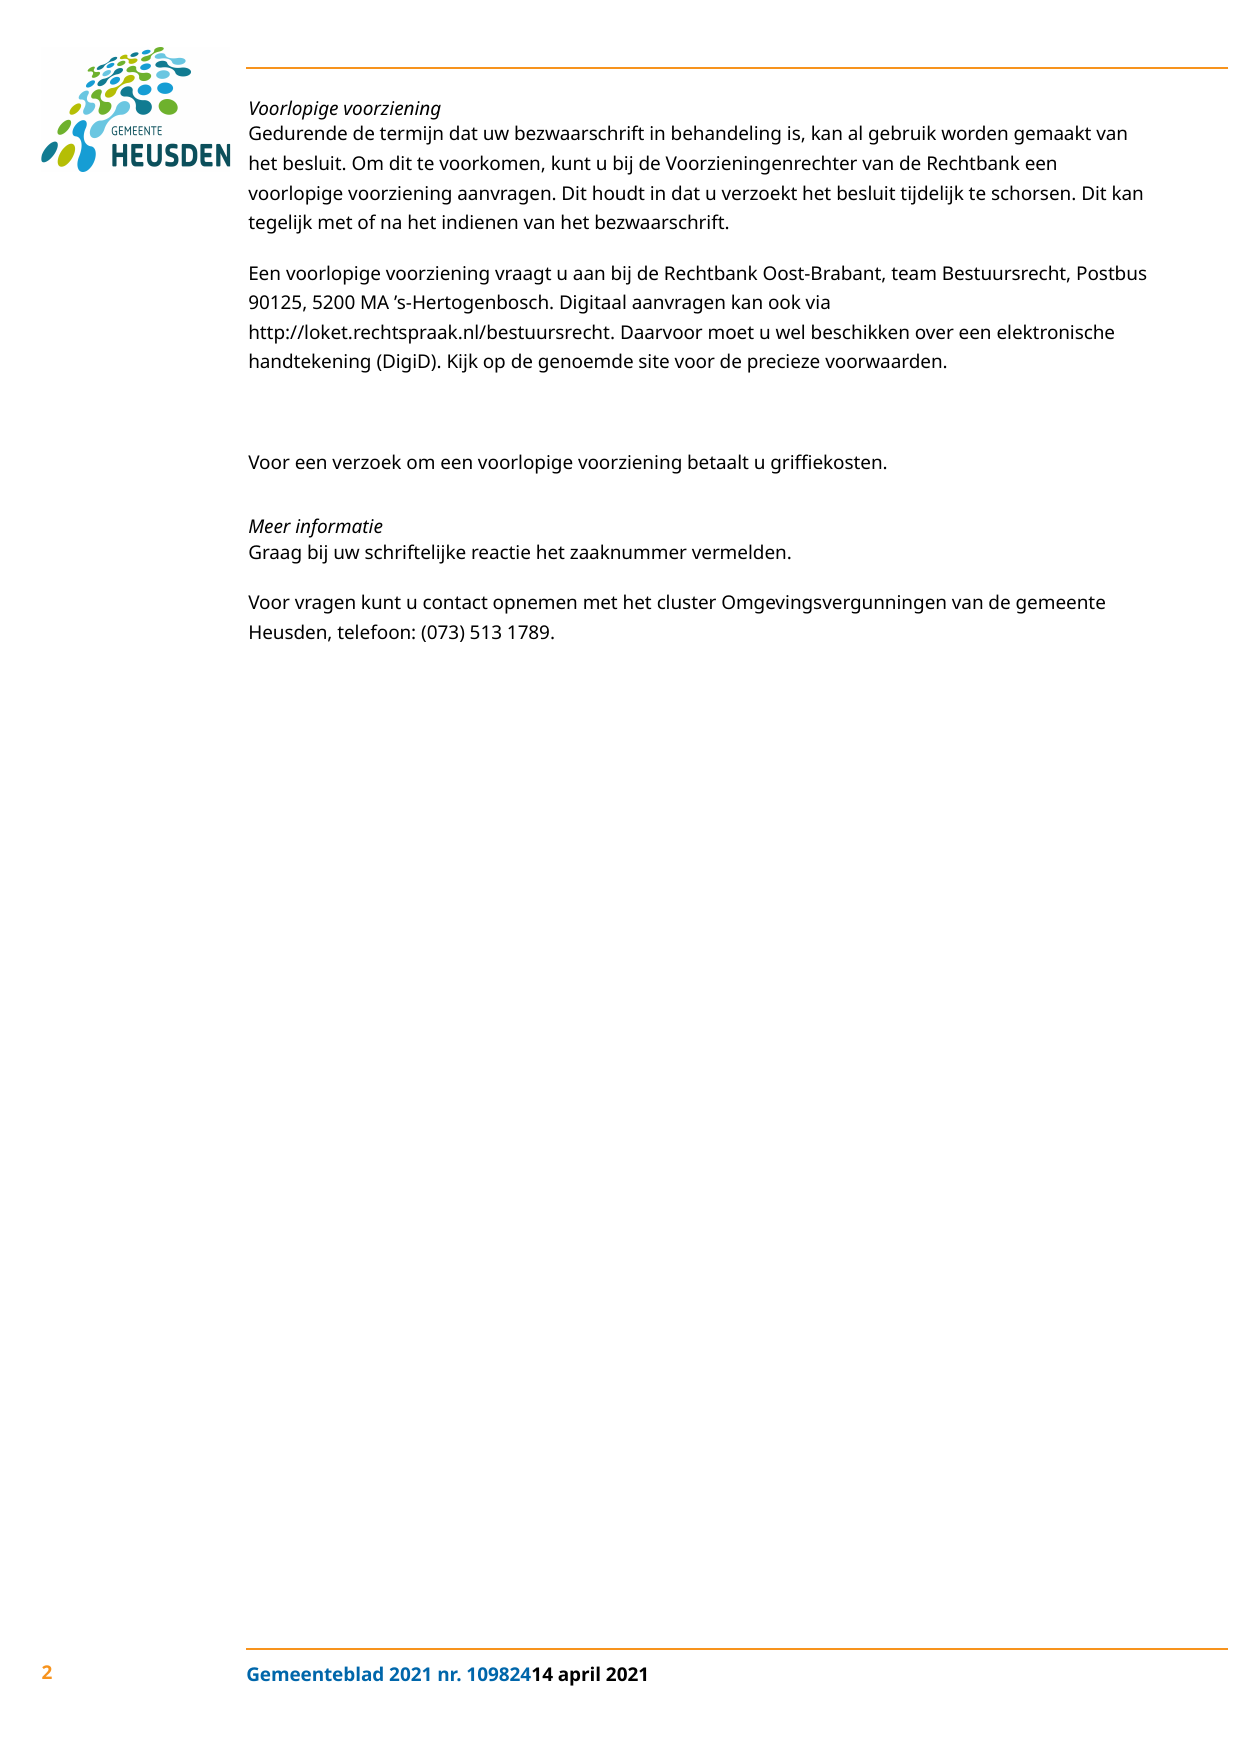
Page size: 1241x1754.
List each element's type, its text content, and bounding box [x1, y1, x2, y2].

text Gedurende de termijn dat uw bezwaarschrift in behandeling is, kan al gebruik worden gemaakt van het besluit. Om dit te voorkomen, kunt u bij de Voorzieningenrechter van de Rechtbank een voorlopige voorziening aanvragen. Dit houdt in dat u verzoekt het besluit tijdelijk te schorsen. Dit kan tegelijk met of na het indienen van het bezwaarschrift. [248, 121, 1152, 235]
text Voorlopige voorziening [248, 95, 1152, 121]
text Meer informatie [248, 513, 1152, 539]
text Voor vragen kunt u contact opnemen met het cluster Omgevingsvergunningen van de gemeente Heusden, telefoon: (073) 513 1789. [248, 589, 1152, 645]
text Graag bij uw schriftelijke reactie het zaaknummer vermelden. [248, 539, 1152, 565]
text Een voorlopige voorziening vraagt u aan bij de Rechtbank Oost-Brabant, team Bestuursrecht, Postbus 90125, 5200 MA ’s-Hertogenbosch. Digitaal aanvragen kan ook via http://loket.rechtspraak.nl/bestuursrecht. Daarvoor moet u wel beschikken over een elektronische handtekening (DigiD). Kijk op de genoemde site voor de precieze voorwaarden. [248, 260, 1152, 374]
picture [41, 47, 231, 172]
text Voor een verzoek om een voorlopige voorziening betaalt u griffiekosten. [248, 449, 1152, 475]
